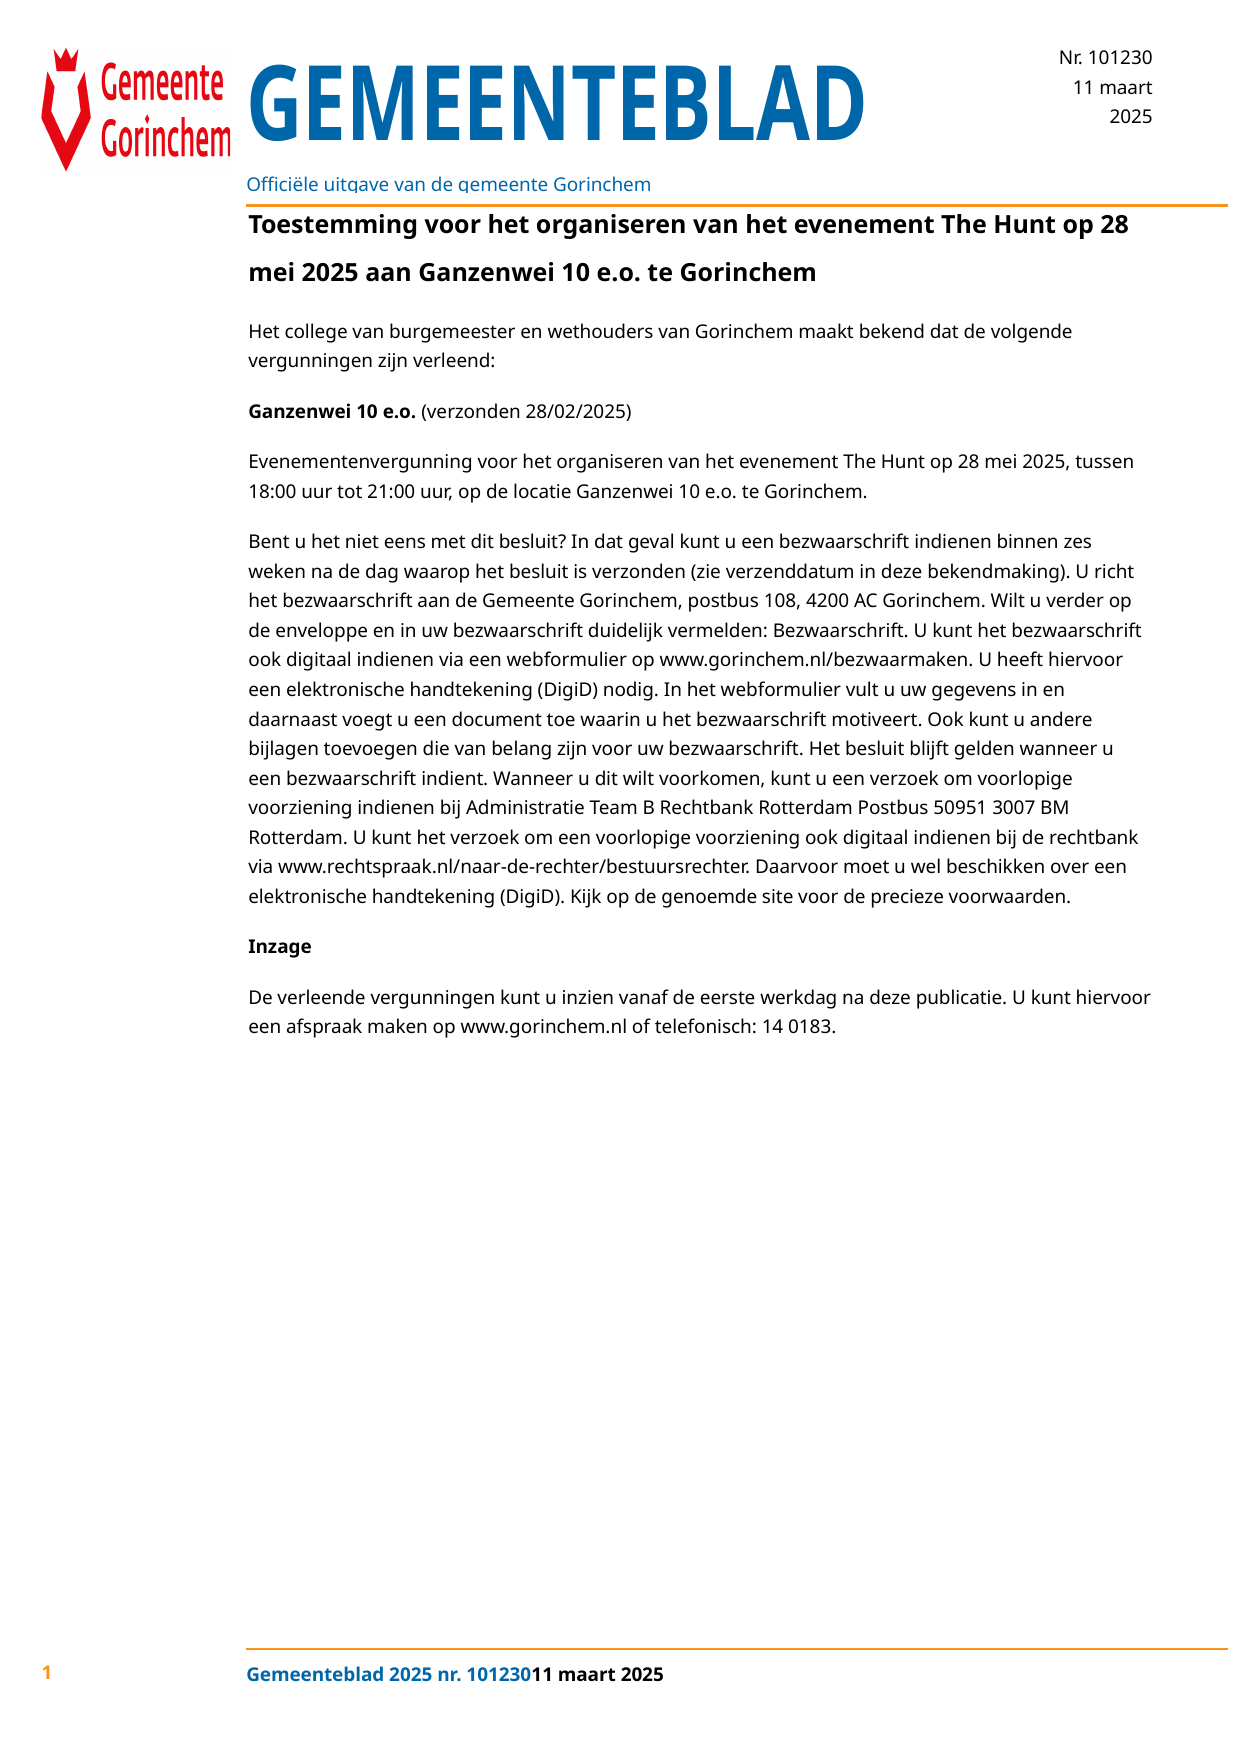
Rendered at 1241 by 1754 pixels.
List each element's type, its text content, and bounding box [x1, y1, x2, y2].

text Evenementenvergunning voor het organiseren van het evenement The Hunt op 28 mei 2025, tussen 18:00 uur tot 21:00 uur, op de locatie Ganzenwei 10 e.o. te Gorinchem. [248, 448, 1152, 504]
text Inzage [248, 934, 1152, 959]
text De verleende vergunningen kunt u inzien vanaf de eerste werkdag na deze publicatie. U kunt hiervoor een afspraak maken op www.gorinchem.nl of telefonisch: 14 0183. [248, 984, 1152, 1039]
text Toestemming voor het organiseren van het evenement The Hunt op 28 mei 2025 aan Ganzenwei 10 e.o. te Gorinchem [248, 207, 1152, 288]
picture [41, 47, 231, 172]
text Ganzenwei 10 e.o. (verzonden 28/02/2025) [248, 398, 1152, 424]
text Bent u het niet eens met dit besluit? In dat geval kunt u een bezwaarschrift indienen binnen zes weken na de dag waarop het besluit is verzonden (zie verzenddatum in deze bekendmaking). U richt het bezwaarschrift aan de Gemeente Gorinchem, postbus 108, 4200 AC Gorinchem. Wilt u verder op de enveloppe en in uw bezwaarschrift duidelijk vermelden: Bezwaarschrift. U kunt het bezwaarschrift ook digitaal indienen via een webformulier op www.gorinchem.nl/bezwaarmaken. U heeft hiervoor een elektronische handtekening (DigiD) nodig. In het webformulier vult u uw gegevens in en daarnaast voegt u een document toe waarin u het bezwaarschrift motiveert. Ook kunt u andere bijlagen toevoegen die van belang zijn voor uw bezwaarschrift. Het besluit blijft gelden wanneer u een bezwaarschrift indient. Wanneer u dit wilt voorkomen, kunt u een verzoek om voorlopige voorziening indienen bij Administratie Team B Rechtbank Rotterdam Postbus 50951 3007 BM Rotterdam. U kunt het verzoek om een voorlopige voorziening ook digitaal indienen bij de rechtbank via www.rechtspraak.nl/naar-de-rechter/bestuursrechter. Daarvoor moet u wel beschikken over een elektronische handtekening (DigiD). Kijk op de genoemde site voor de precieze voorwaarden. [248, 528, 1152, 909]
text Het college van burgemeester en wethouders van Gorinchem maakt bekend dat de volgende vergunningen zijn verleend: [248, 318, 1152, 373]
